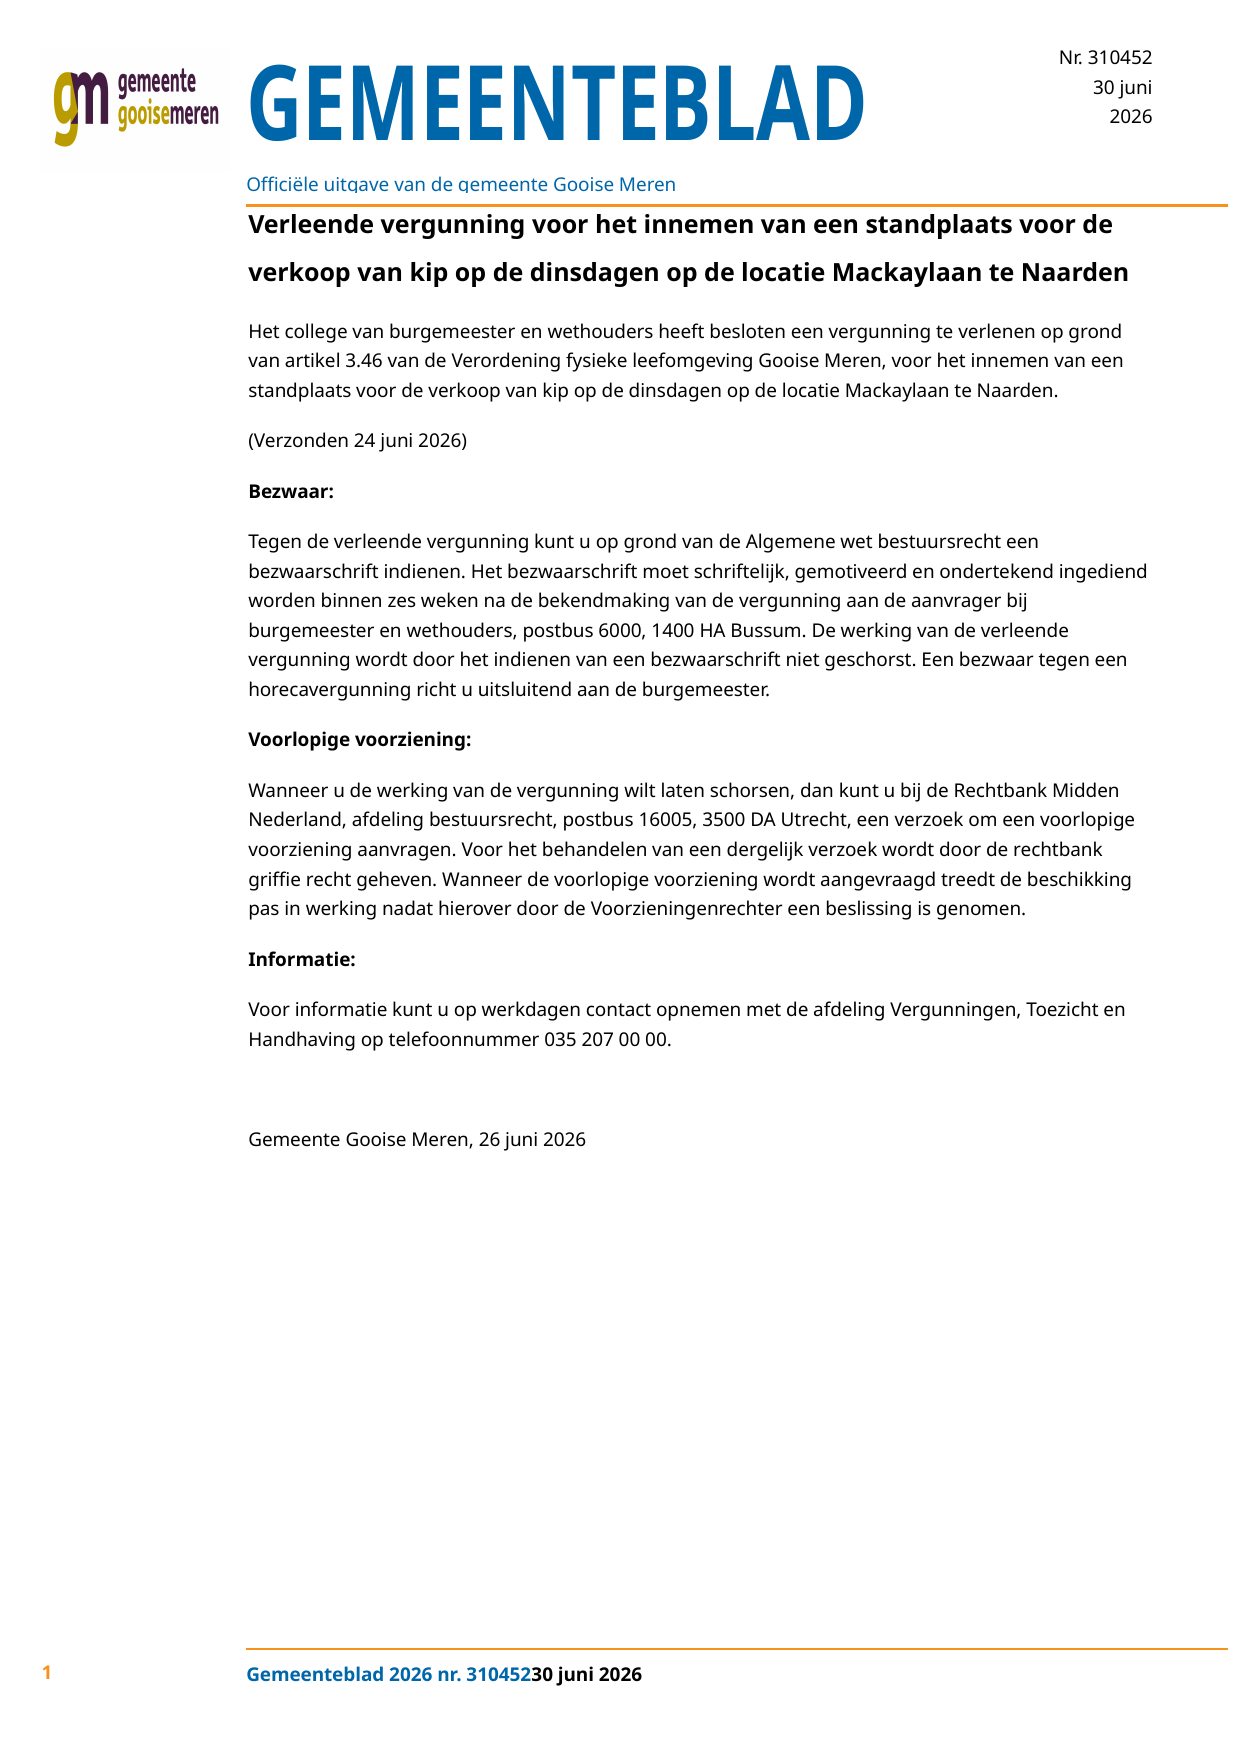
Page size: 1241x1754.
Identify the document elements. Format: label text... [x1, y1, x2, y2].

text Tegen de verleende vergunning kunt u op grond van de Algemene wet bestuursrecht een bezwaarschrift indienen. Het bezwaarschrift moet schriftelijk, gemotiveerd en ondertekend ingediend worden binnen zes weken na de bekendmaking van de vergunning aan de aanvrager bij burgemeester en wethouders, postbus 6000, 1400 HA Bussum. De werking van de verleende vergunning wordt door het indienen van een bezwaarschrift niet geschorst. Een bezwaar tegen een horecavergunning richt u uitsluitend aan de burgemeester. [248, 528, 1152, 702]
text Gemeente Gooise Meren, 26 juni 2026 [248, 1127, 1152, 1152]
text Voorlopige voorziening: [248, 727, 1152, 752]
text Verleende vergunning voor het innemen van een standplaats voor de verkoop van kip op de dinsdagen op de locatie Mackaylaan te Naarden [248, 207, 1152, 288]
picture [41, 47, 231, 172]
text (Verzonden 24 juni 2026) [248, 427, 1152, 453]
text Informatie: [248, 946, 1152, 972]
text Wanneer u de werking van de vergunning wilt laten schorsen, dan kunt u bij de Rechtbank Midden Nederland, afdeling bestuursrecht, postbus 16005, 3500 DA Utrecht, een verzoek om een voorlopige voorziening aanvragen. Voor het behandelen van een dergelijk verzoek wordt door de rechtbank griffie recht geheven. Wanneer de voorlopige voorziening wordt aangevraagd treedt de beschikking pas in werking nadat hierover door de Voorzieningenrechter een beslissing is genomen. [248, 777, 1152, 921]
text Het college van burgemeester en wethouders heeft besloten een vergunning te verlenen op grond van artikel 3.46 van de Verordening fysieke leefomgeving Gooise Meren, voor het innemen van een standplaats voor de verkoop van kip op de dinsdagen op de locatie Mackaylaan te Naarden. [248, 318, 1152, 403]
text Voor informatie kunt u op werkdagen contact opnemen met de afdeling Vergunningen, Toezicht en Handhaving op telefoonnummer 035 207 00 00. [248, 996, 1152, 1052]
text Bezwaar: [248, 478, 1152, 504]
